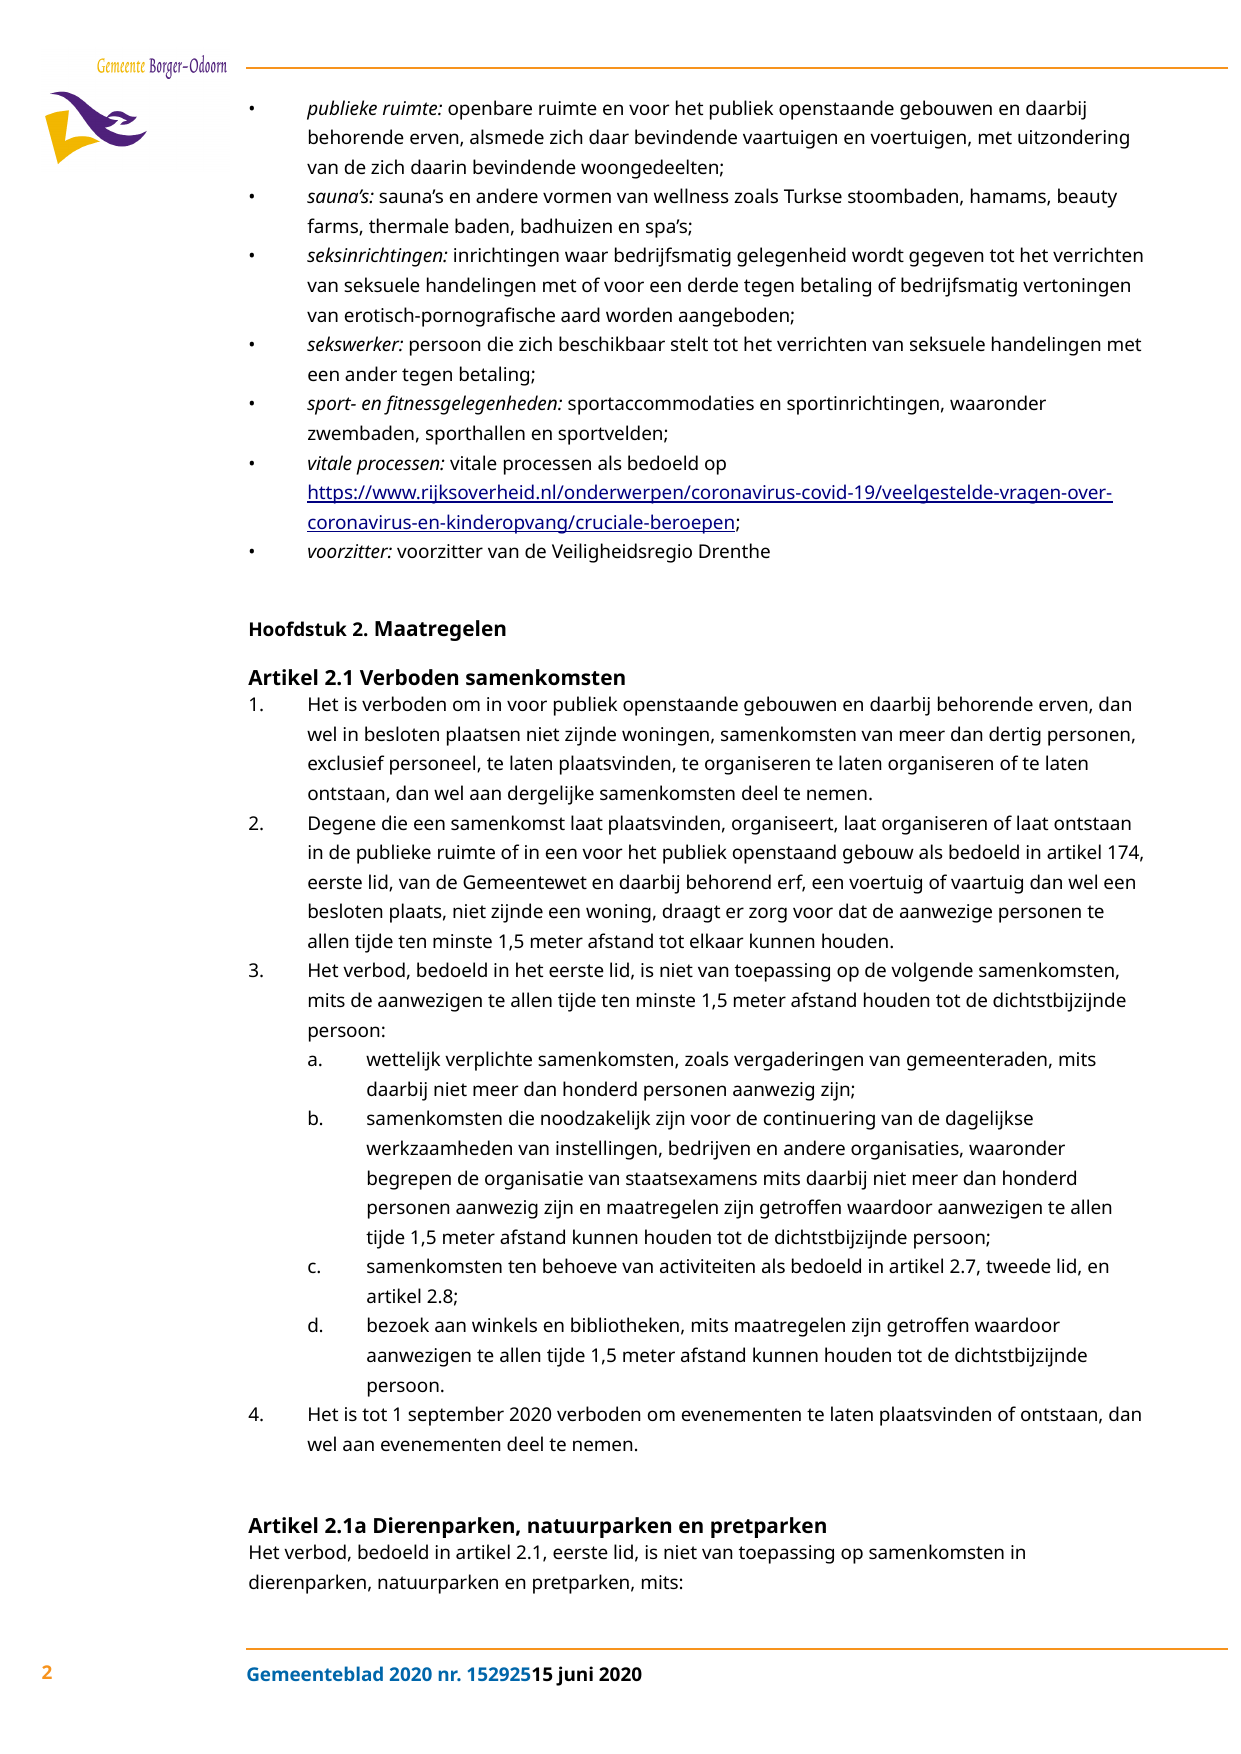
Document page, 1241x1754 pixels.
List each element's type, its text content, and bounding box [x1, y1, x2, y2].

list seksinrichtingen: inrichtingen waar bedrijfsmatig gelegenheid wordt gegeven tot het verrichten van seksuele handelingen met of voor een derde tegen betaling of bedrijfsmatig vertoningen van erotisch-pornografische aard worden aangeboden; [248, 243, 1152, 328]
list Het is tot 1 september 2020 verboden om evenementen te laten plaatsvinden of ontstaan, dan wel aan evenementen deel te nemen. [248, 1401, 1152, 1457]
list Degene die een samenkomst laat plaatsvinden, organiseert, laat organiseren of laat ontstaan in de publieke ruimte of in een voor het publiek openstaand gebouw als bedoeld in artikel 174, eerste lid, van de Gemeentewet en daarbij behorend erf, een voertuig of vaartuig dan wel een besloten plaats, niet zijnde een woning, draagt er zorg voor dat de aanwezige personen te allen tijde ten minste 1,5 meter afstand tot elkaar kunnen houden. [248, 810, 1152, 954]
text Artikel 2.1 Verboden samenkomsten [248, 663, 1152, 691]
list vitale processen: vitale processen als bedoeld op https://www.rijksoverheid.nl/onderwerpen/coronavirus-covid-19/veelgestelde-vragen-over-coronavirus-en-kinderopvang/cruciale-beroepen; [248, 450, 1152, 535]
list sport- en fitnessgelegenheden: sportaccommodaties en sportinrichtingen, waaronder zwembaden, sporthallen en sportvelden; [248, 391, 1152, 446]
list sauna’s: sauna’s en andere vormen van wellness zoals Turkse stoombaden, hamams, beauty farms, thermale baden, badhuizen en spa’s; [248, 183, 1152, 239]
list wettelijk verplichte samenkomsten, zoals vergaderingen van gemeenteraden, mits daarbij niet meer dan honderd personen aanwezig zijn; [307, 1046, 1152, 1102]
list bezoek aan winkels en bibliotheken, mits maatregelen zijn getroffen waardoor aanwezigen te allen tijde 1,5 meter afstand kunnen houden tot de dichtstbijzijnde persoon. [307, 1313, 1152, 1398]
list Het is verboden om in voor publiek openstaande gebouwen en daarbij behorende erven, dan wel in besloten plaatsen niet zijnde woningen, samenkomsten van meer dan dertig personen, exclusief personeel, te laten plaatsvinden, te organiseren te laten organiseren of te laten ontstaan, dan wel aan dergelijke samenkomsten deel te nemen. [248, 691, 1152, 806]
text Artikel 2.1a Dierenparken, natuurparken en pretparken [248, 1511, 1152, 1539]
list sekswerker: persoon die zich beschikbaar stelt tot het verrichten van seksuele handelingen met een ander tegen betaling; [248, 331, 1152, 387]
list publieke ruimte: openbare ruimte en voor het publiek openstaande gebouwen en daarbij behorende erven, alsmede zich daar bevindende vaartuigen en voertuigen, met uitzondering van de zich daarin bevindende woongedeelten; [248, 95, 1152, 180]
list samenkomsten die noodzakelijk zijn voor de continuering van de dagelijkse werkzaamheden van instellingen, bedrijven en andere organisaties, waaronder begrepen de organisatie van staatsexamens mits daarbij niet meer dan honderd personen aanwezig zijn en maatregelen zijn getroffen waardoor aanwezigen te allen tijde 1,5 meter afstand kunnen houden tot de dichtstbijzijnde persoon; [307, 1106, 1152, 1250]
text Hoofdstuk 2. Maatregelen [248, 614, 1152, 642]
list Het verbod, bedoeld in het eerste lid, is niet van toepassing op de volgende samenkomsten, mits de aanwezigen te allen tijde ten minste 1,5 meter afstand houden tot de dichtstbijzijnde persoon: [248, 958, 1152, 1043]
list voorzitter: voorzitter van de Veiligheidsregio Drenthe [248, 538, 1152, 564]
picture [41, 47, 231, 172]
list samenkomsten ten behoeve van activiteiten als bedoeld in artikel 2.7, tweede lid, en artikel 2.8; [307, 1253, 1152, 1309]
text Het verbod, bedoeld in artikel 2.1, eerste lid, is niet van toepassing op samenkomsten in dierenparken, natuurparken en pretparken, mits: [248, 1539, 1152, 1595]
